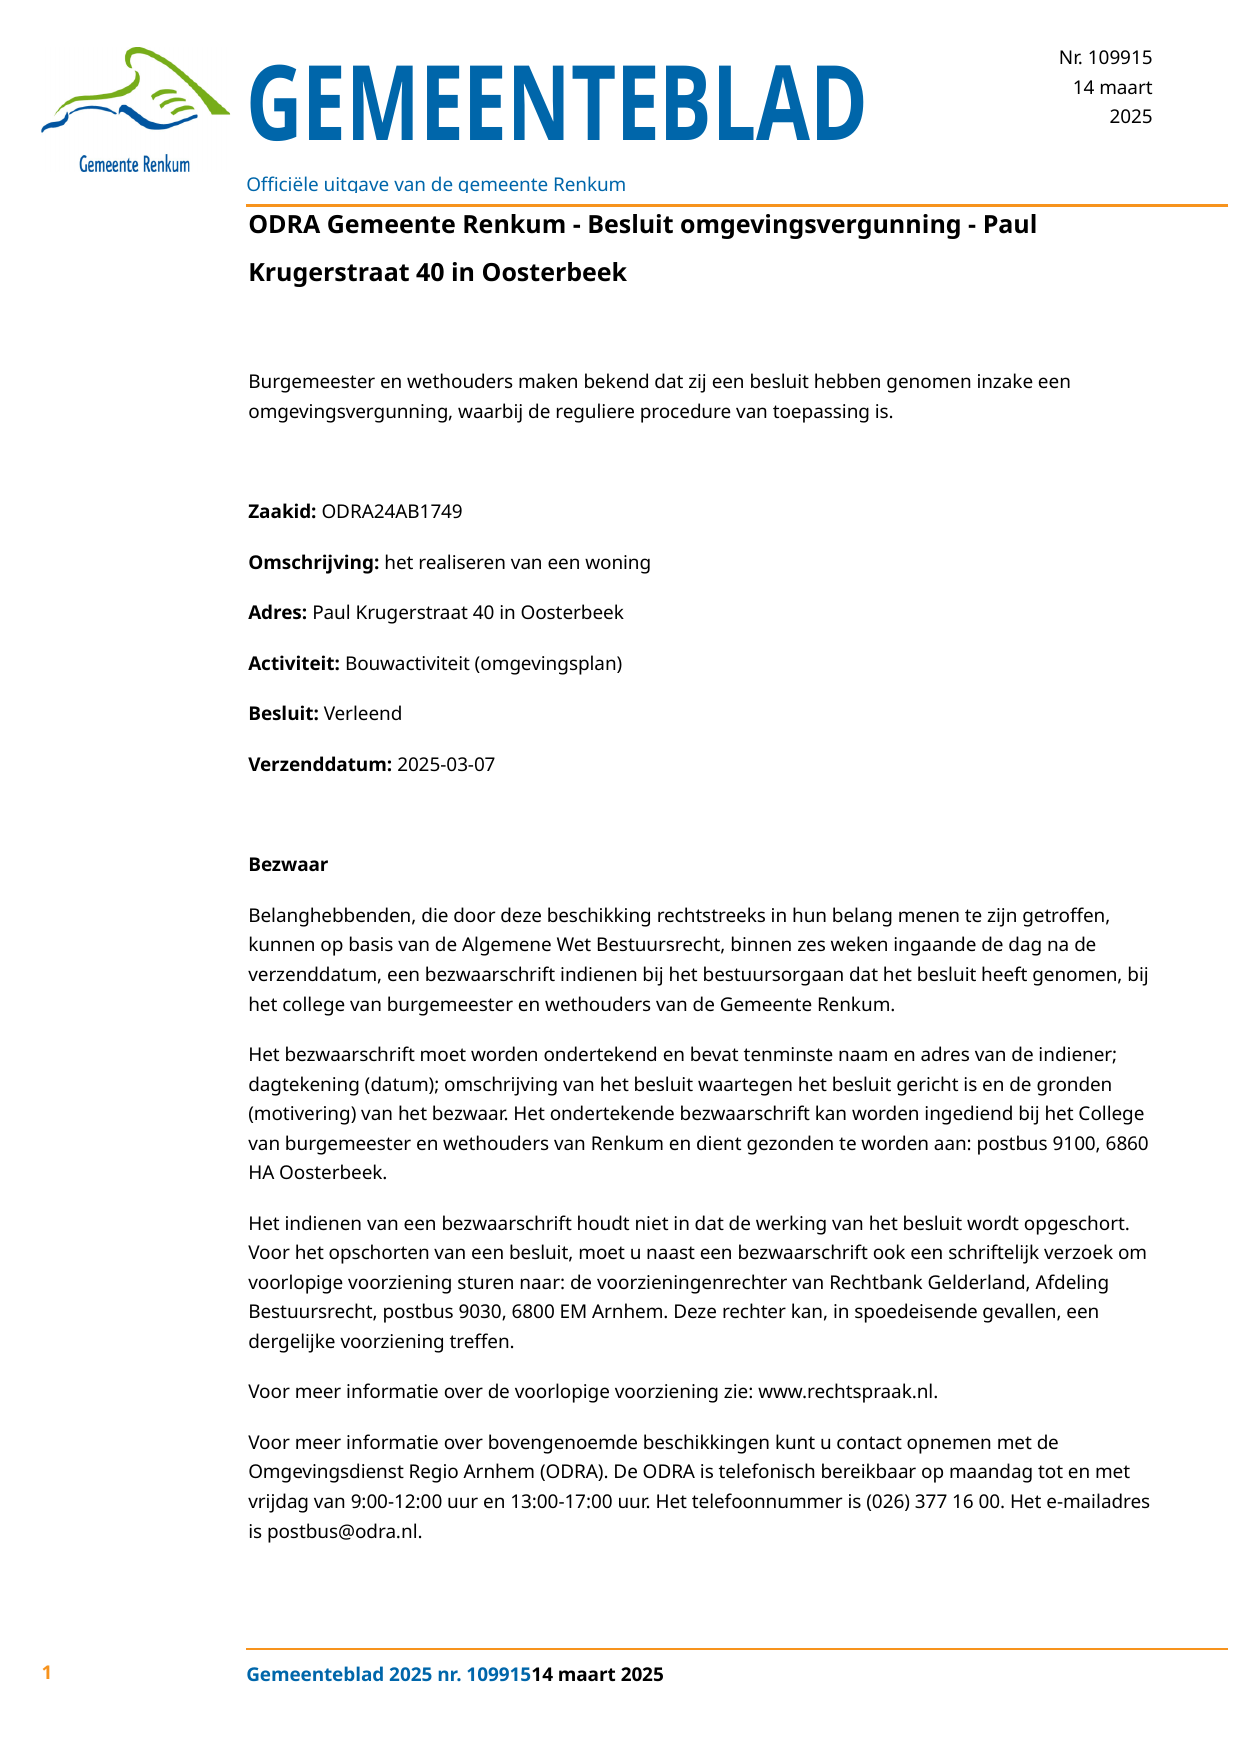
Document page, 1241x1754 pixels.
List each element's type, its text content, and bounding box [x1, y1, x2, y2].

text Het indienen van een bezwaarschrift houdt niet in dat de werking van het besluit wordt opgeschort. Voor het opschorten van een besluit, moet u naast een bezwaarschrift ook een schriftelijk verzoek om voorlopige voorziening sturen naar: de voorzieningenrechter van Rechtbank Gelderland, Afdeling Bestuursrecht, postbus 9030, 6800 EM Arnhem. Deze rechter kan, in spoedeisende gevallen, een dergelijke voorziening treffen. [248, 1210, 1152, 1354]
text Besluit: Verleend [248, 700, 1152, 726]
text Adres: Paul Krugerstraat 40 in Oosterbeek [248, 599, 1152, 625]
text ODRA Gemeente Renkum - Besluit omgevingsvergunning - Paul Krugerstraat 40 in Oosterbeek [248, 207, 1152, 288]
text Voor meer informatie over de voorlopige voorziening zie: www.rechtspraak.nl. [248, 1379, 1152, 1404]
text Bezwaar [248, 852, 1152, 877]
picture [41, 47, 231, 172]
text Voor meer informatie over bovengenoemde beschikkingen kunt u contact opnemen met de Omgevingsdienst Regio Arnhem (ODRA). De ODRA is telefonisch bereikbaar op maandag tot en met vrijdag van 9:00-12:00 uur en 13:00-17:00 uur. Het telefoonnummer is (026) 377 16 00. Het e-mailadres is postbus@odra.nl. [248, 1429, 1152, 1544]
text Omschrijving: het realiseren van een woning [248, 549, 1152, 575]
text Burgemeester en wethouders maken bekend dat zij een besluit hebben genomen inzake een omgevingsvergunning, waarbij de reguliere procedure van toepassing is. [248, 368, 1152, 424]
text Verzenddatum: 2025-03-07 [248, 751, 1152, 777]
text Het bezwaarschrift moet worden ondertekend en bevat tenminste naam en adres van de indiener; dagtekening (datum); omschrijving van het besluit waartegen het besluit gericht is en de gronden (motivering) van het bezwaar. Het ondertekende bezwaarschrift kan worden ingediend bij het College van burgemeester en wethouders van Renkum en dient gezonden te worden aan: postbus 9100, 6860 HA Oosterbeek. [248, 1041, 1152, 1185]
text Belanghebbenden, die door deze beschikking rechtstreeks in hun belang menen te zijn getroffen, kunnen op basis van de Algemene Wet Bestuursrecht, binnen zes weken ingaande de dag na de verzenddatum, een bezwaarschrift indienen bij het bestuursorgaan dat het besluit heeft genomen, bij het college van burgemeester en wethouders van de Gemeente Renkum. [248, 902, 1152, 1017]
text Zaakid: ODRA24AB1749 [248, 499, 1152, 524]
text Activiteit: Bouwactiviteit (omgevingsplan) [248, 650, 1152, 676]
